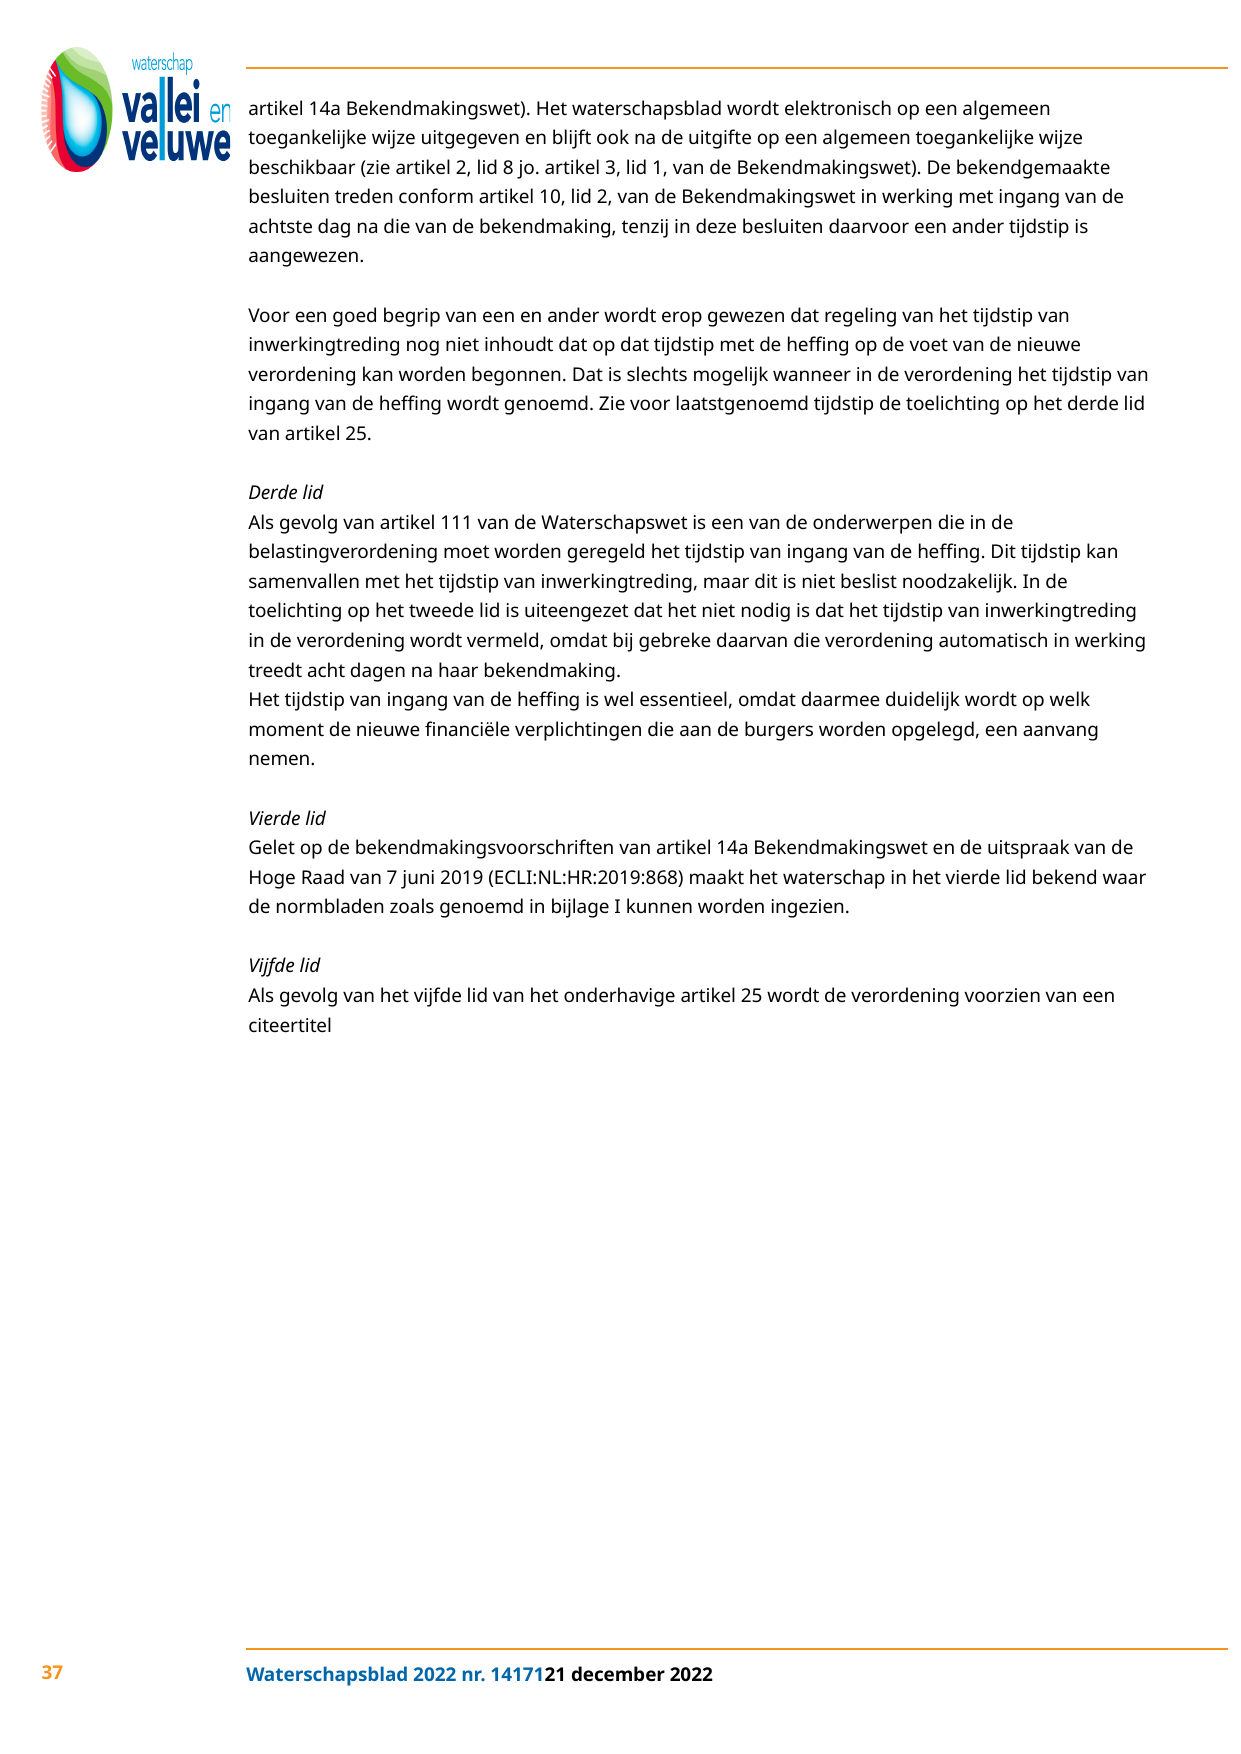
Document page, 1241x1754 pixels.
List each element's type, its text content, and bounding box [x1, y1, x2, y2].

text Vierde lid [248, 805, 1152, 831]
text Voor een goed begrip van een en ander wordt erop gewezen dat regeling van het tijdstip van inwerkingtreding nog niet inhoudt dat op dat tijdstip met de heffing op de voet van de nieuwe verordening kan worden begonnen. Dat is slechts mogelijk wanneer in de verordening het tijdstip van ingang van de heffing wordt genoemd. Zie voor laatstgenoemd tijdstip de toelichting op het derde lid van artikel 25. [248, 302, 1152, 446]
picture [41, 47, 231, 172]
text Vijfde lid [248, 953, 1152, 978]
text Derde lid [248, 479, 1152, 505]
text artikel 14a Bekendmakingswet). Het waterschapsblad wordt elektronisch op een algemeen toegankelijke wijze uitgegeven en blijft ook na de uitgifte op een algemeen toegankelijke wijze beschikbaar (zie artikel 2, lid 8 jo. artikel 3, lid 1, van de Bekendmakingswet). De bekendgemaakte besluiten treden conform artikel 10, lid 2, van de Bekendmakingswet in werking met ingang van de achtste dag na die van de bekendmaking, tenzij in deze besluiten daarvoor een ander tijdstip is aangewezen. [248, 95, 1152, 268]
text Het tijdstip van ingang van de heffing is wel essentieel, omdat daarmee duidelijk wordt op welk moment de nieuwe financiële verplichtingen die aan de burgers worden opgelegd, een aanvang nemen. [248, 686, 1152, 771]
text Als gevolg van artikel 111 van de Waterschapswet is een van de onderwerpen die in de belastingverordening moet worden geregeld het tijdstip van ingang van de heffing. Dit tijdstip kan samenvallen met het tijdstip van inwerkingtreding, maar dit is niet beslist noodzakelijk. In de toelichting op het tweede lid is uiteengezet dat het niet nodig is dat het tijdstip van inwerkingtreding in de verordening wordt vermeld, omdat bij gebreke daarvan die verordening automatisch in werking treedt acht dagen na haar bekendmaking. [248, 509, 1152, 683]
text Als gevolg van het vijfde lid van het onderhavige artikel 25 wordt de verordening voorzien van een citeertitel [248, 982, 1152, 1038]
text Gelet op de bekendmakingsvoorschriften van artikel 14a Bekendmakingswet en de uitspraak van de Hoge Raad van 7 juni 2019 (ECLI:NL:HR:2019:868) maakt het waterschap in het vierde lid bekend waar de normbladen zoals genoemd in bijlage I kunnen worden ingezien. [248, 834, 1152, 919]
